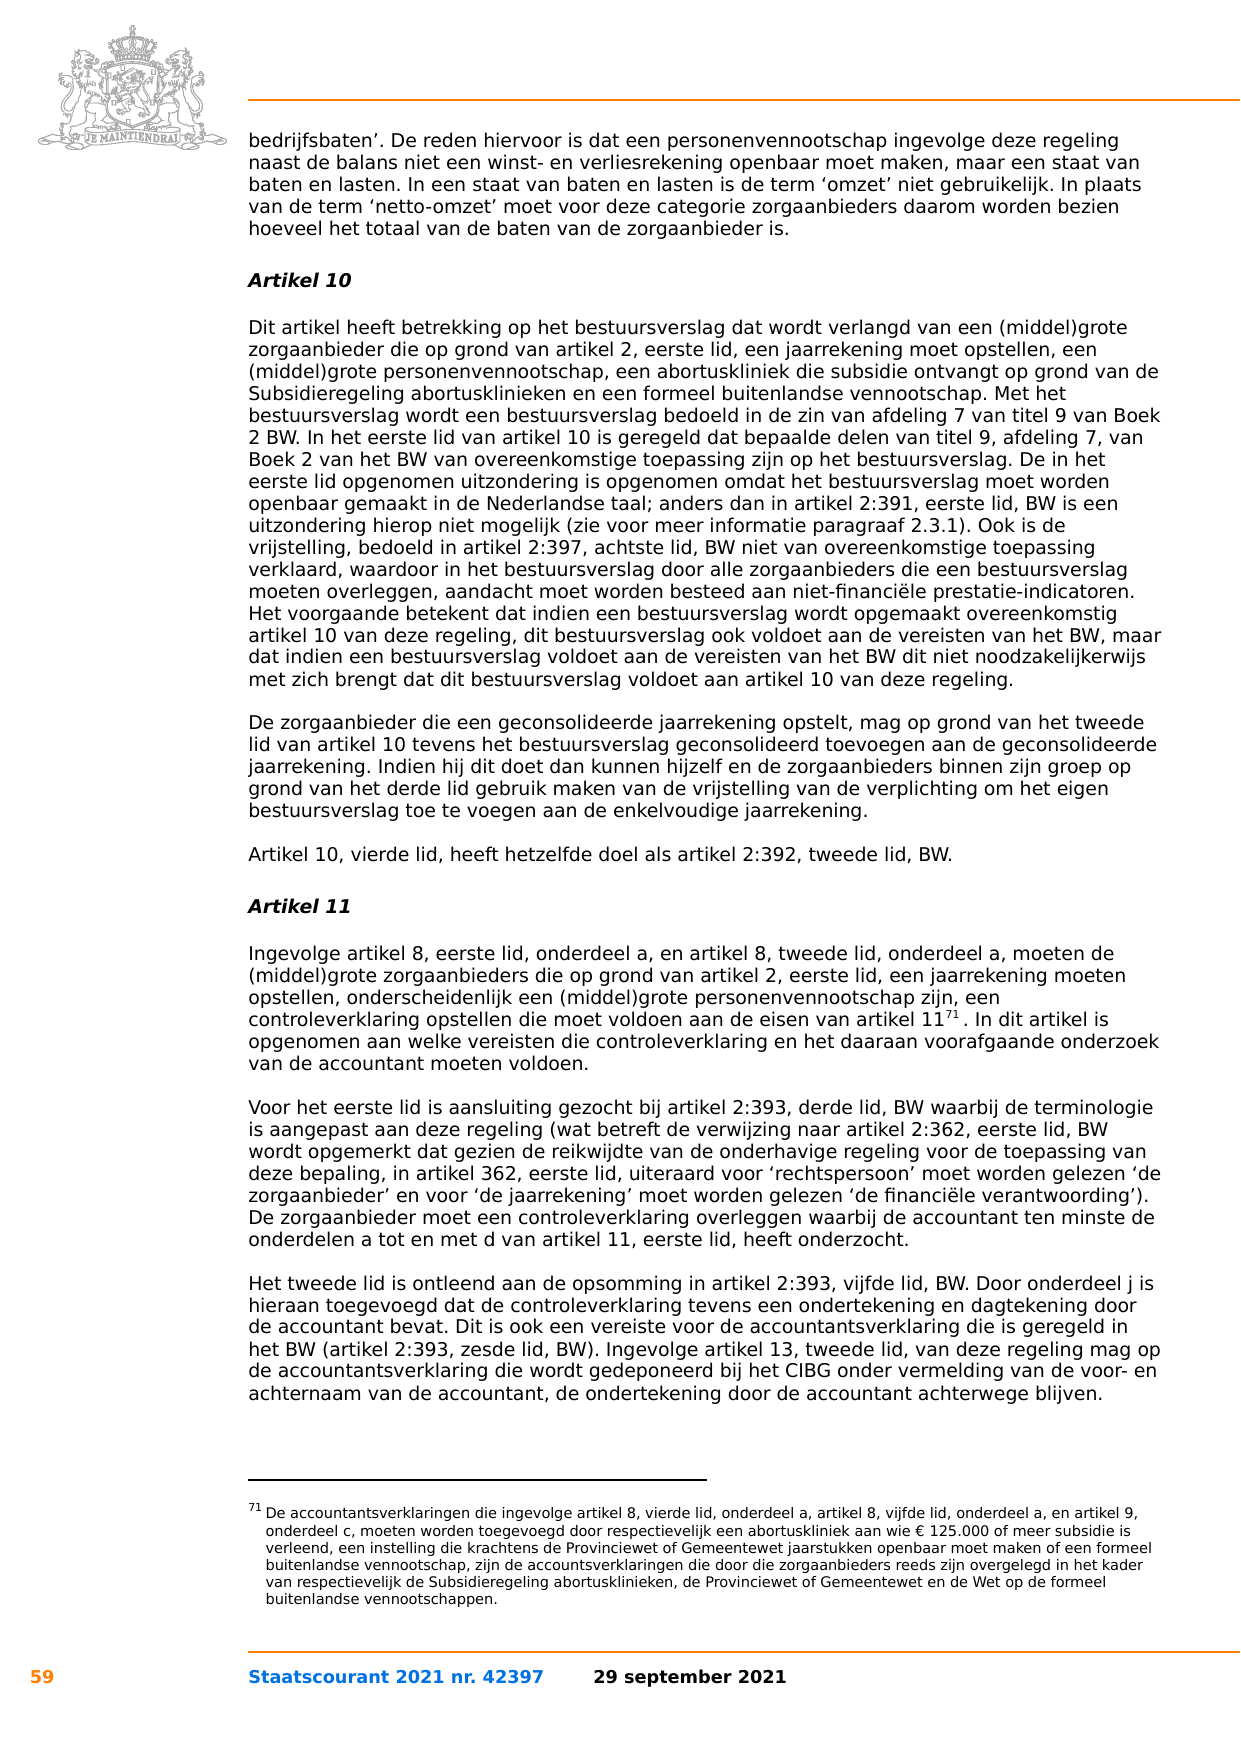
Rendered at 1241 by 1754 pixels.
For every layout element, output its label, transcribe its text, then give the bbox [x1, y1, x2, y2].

text Ingevolge artikel 8, eerste lid, onderdeel a, en artikel 8, tweede lid, onderdeel a, moeten de (middel)grote zorgaanbieders die op grond van artikel 2, eerste lid, een jaarrekening moeten opstellen, onderscheidenlijk een (middel)grote personenvennootschap zijn, een controleverklaring opstellen die moet voldoen aan de eisen van artikel 11. In dit artikel is opgenomen aan welke vereisten die controleverklaring en het daaraan voorafgaande onderzoek van de accountant moeten voldoen. [248, 943, 1163, 1075]
text Het tweede lid is ontleend aan de opsomming in artikel 2:393, vijfde lid, BW. Door onderdeel j is hieraan toegevoegd dat de controleverklaring tevens een ondertekening en dagtekening door de accountant bevat. Dit is ook een vereiste voor de accountantsverklaring die is geregeld in het BW (artikel 2:393, zesde lid, BW). Ingevolge artikel 13, tweede lid, van deze regeling mag op de accountantsverklaring die wordt gedeponeerd bij het CIBG onder vermelding van de voor- en achternaam van de accountant, de ondertekening door de accountant achterwege blijven. [248, 1272, 1163, 1404]
subtitle Artikel 11 [248, 896, 1163, 918]
picture [38, 25, 227, 150]
text Dit artikel heeft betrekking op het bestuursverslag dat wordt verlangd van een (middel)grote zorgaanbieder die op grond van artikel 2, eerste lid, een jaarrekening moet opstellen, een (middel)grote personenvennootschap, een abortuskliniek die subsidie ontvangt op grond van de Subsidieregeling abortusklinieken en een formeel buitenlandse vennootschap. Met het bestuursverslag wordt een bestuursverslag bedoeld in de zin van afdeling 7 van titel 9 van Boek 2 BW. In het eerste lid van artikel 10 is geregeld dat bepaalde delen van titel 9, afdeling 7, van Boek 2 van het BW van overeenkomstige toepassing zijn op het bestuursverslag. De in het eerste lid opgenomen uitzondering is opgenomen omdat het bestuursverslag moet worden openbaar gemaakt in de Nederlandse taal; anders dan in artikel 2:391, eerste lid, BW is een uitzondering hierop niet mogelijk (zie voor meer informatie paragraaf 2.3.1). Ook is de vrijstelling, bedoeld in artikel 2:397, achtste lid, BW niet van overeenkomstige toepassing verklaard, waardoor in het bestuursverslag door alle zorgaanbieders die een bestuursverslag moeten overleggen, aandacht moet worden besteed aan niet-financiële prestatie-indicatoren. Het voorgaande betekent dat indien een bestuursverslag wordt opgemaakt overeenkomstig artikel 10 van deze regeling, dit bestuursverslag ook voldoet aan de vereisten van het BW, maar dat indien een bestuursverslag voldoet aan de vereisten van het BW dit niet noodzakelijkerwijs met zich brengt dat dit bestuursverslag voldoet aan artikel 10 van deze regeling. [248, 317, 1163, 690]
text De accountantsverklaringen die ingevolge artikel 8, vierde lid, onderdeel a, artikel 8, vijfde lid, onderdeel a, en artikel 9, onderdeel c, moeten worden toegevoegd door respectievelijk een abortuskliniek aan wie € 125.000 of meer subsidie is verleend, een instelling die krachtens de Provinciewet of Gemeentewet jaarstukken openbaar moet maken of een formeel buitenlandse vennootschap, zijn de accountsverklaringen die door die zorgaanbieders reeds zijn overgelegd in het kader van respectievelijk de Subsidieregeling abortusklinieken, de Provinciewet of Gemeentewet en de Wet op de formeel buitenlandse vennootschappen. [248, 1501, 1163, 1608]
subtitle Artikel 10 [248, 270, 1163, 292]
text De zorgaanbieder die een geconsolideerde jaarrekening opstelt, mag op grond van het tweede lid van artikel 10 tevens het bestuursverslag geconsolideerd toevoegen aan de geconsolideerde jaarrekening. Indien hij dit doet dan kunnen hijzelf en de zorgaanbieders binnen zijn groep op grond van het derde lid gebruik maken van de vrijstelling van de verplichting om het eigen bestuursverslag toe te voegen aan de enkelvoudige jaarrekening. [248, 712, 1163, 822]
text Artikel 10, vierde lid, heeft hetzelfde doel als artikel 2:392, tweede lid, BW. [248, 844, 1163, 866]
text bedrijfsbaten’. De reden hiervoor is dat een personenvennootschap ingevolge deze regeling naast de balans niet een winst- en verliesrekening openbaar moet maken, maar een staat van baten en lasten. In een staat van baten en lasten is de term ‘omzet’ niet gebruikelijk. In plaats van de term ‘netto-omzet’ moet voor deze categorie zorgaanbieders daarom worden bezien hoeveel het totaal van de baten van de zorgaanbieder is. [248, 130, 1163, 240]
text Voor het eerste lid is aansluiting gezocht bij artikel 2:393, derde lid, BW waarbij de terminologie is aangepast aan deze regeling (wat betreft de verwijzing naar artikel 2:362, eerste lid, BW wordt opgemerkt dat gezien de reikwijdte van de onderhavige regeling voor de toepassing van deze bepaling, in artikel 362, eerste lid, uiteraard voor ‘rechtspersoon’ moet worden gelezen ‘de zorgaanbieder’ en voor ‘de jaarrekening’ moet worden gelezen ‘de financiële verantwoording’). De zorgaanbieder moet een controleverklaring overleggen waarbij de accountant ten minste de onderdelen a tot en met d van artikel 11, eerste lid, heeft onderzocht. [248, 1097, 1163, 1251]
